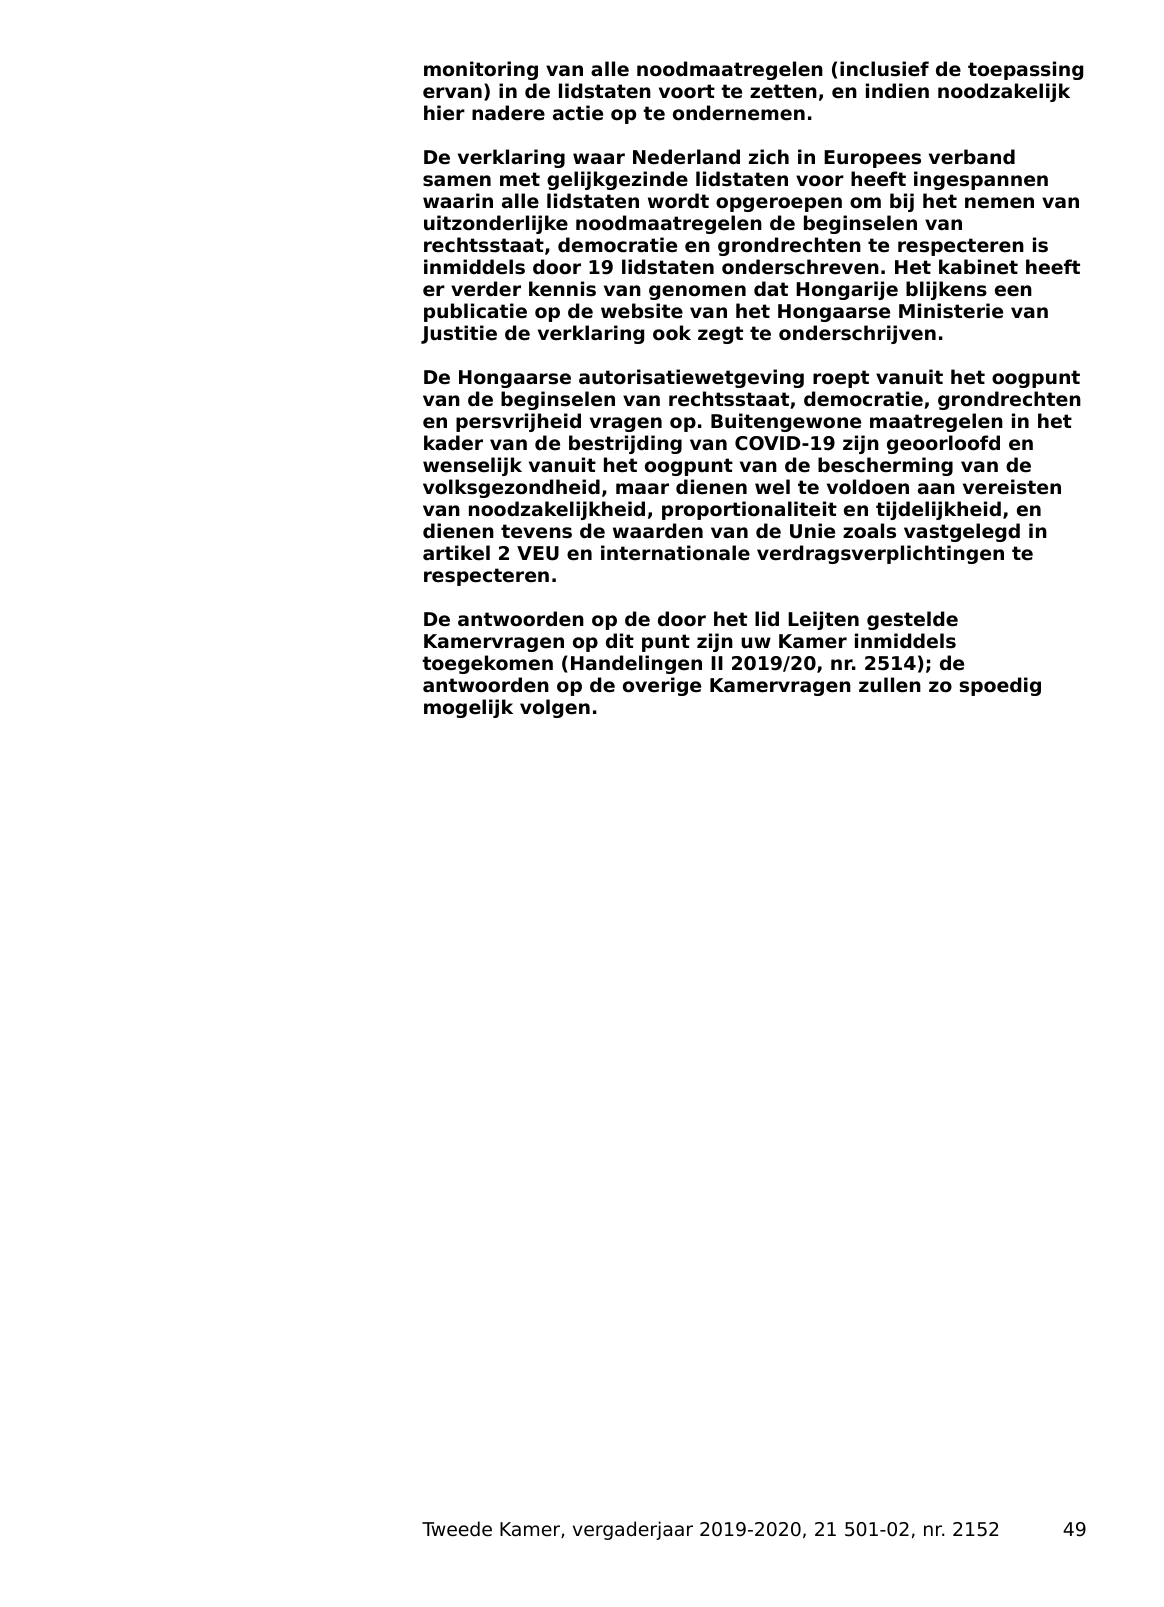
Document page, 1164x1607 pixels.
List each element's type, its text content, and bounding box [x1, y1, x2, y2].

text De antwoorden op de door het lid Leijten gestelde Kamervragen op dit punt zijn uw Kamer inmiddels toegekomen (Handelingen II 2019/20, nr. 2514); de antwoorden op de overige Kamervragen zullen zo spoedig mogelijk volgen. [422, 609, 1087, 719]
text De Hongaarse autorisatiewetgeving roept vanuit het oogpunt van de beginselen van rechtsstaat, democratie, grondrechten en persvrijheid vragen op. Buitengewone maatregelen in het kader van de bestrijding van COVID-19 zijn geoorloofd en wenselijk vanuit het oogpunt van de bescherming van de volksgezondheid, maar dienen wel te voldoen aan vereisten van noodzakelijkheid, proportionaliteit en tijdelijkheid, en dienen tevens de waarden van de Unie zoals vastgelegd in artikel 2 VEU en internationale verdragsverplichtingen te respecteren. [422, 367, 1087, 587]
text monitoring van alle noodmaatregelen (inclusief de toepassing ervan) in de lidstaten voort te zetten, en indien noodzakelijk hier nadere actie op te ondernemen. [422, 59, 1087, 125]
text De verklaring waar Nederland zich in Europees verband samen met gelijkgezinde lidstaten voor heeft ingespannen waarin alle lidstaten wordt opgeroepen om bij het nemen van uitzonderlijke noodmaatregelen de beginselen van rechtsstaat, democratie en grondrechten te respecteren is inmiddels door 19 lidstaten onderschreven. Het kabinet heeft er verder kennis van genomen dat Hongarije blijkens een publicatie op de website van het Hongaarse Ministerie van Justitie de verklaring ook zegt te onderschrijven. [422, 147, 1087, 345]
